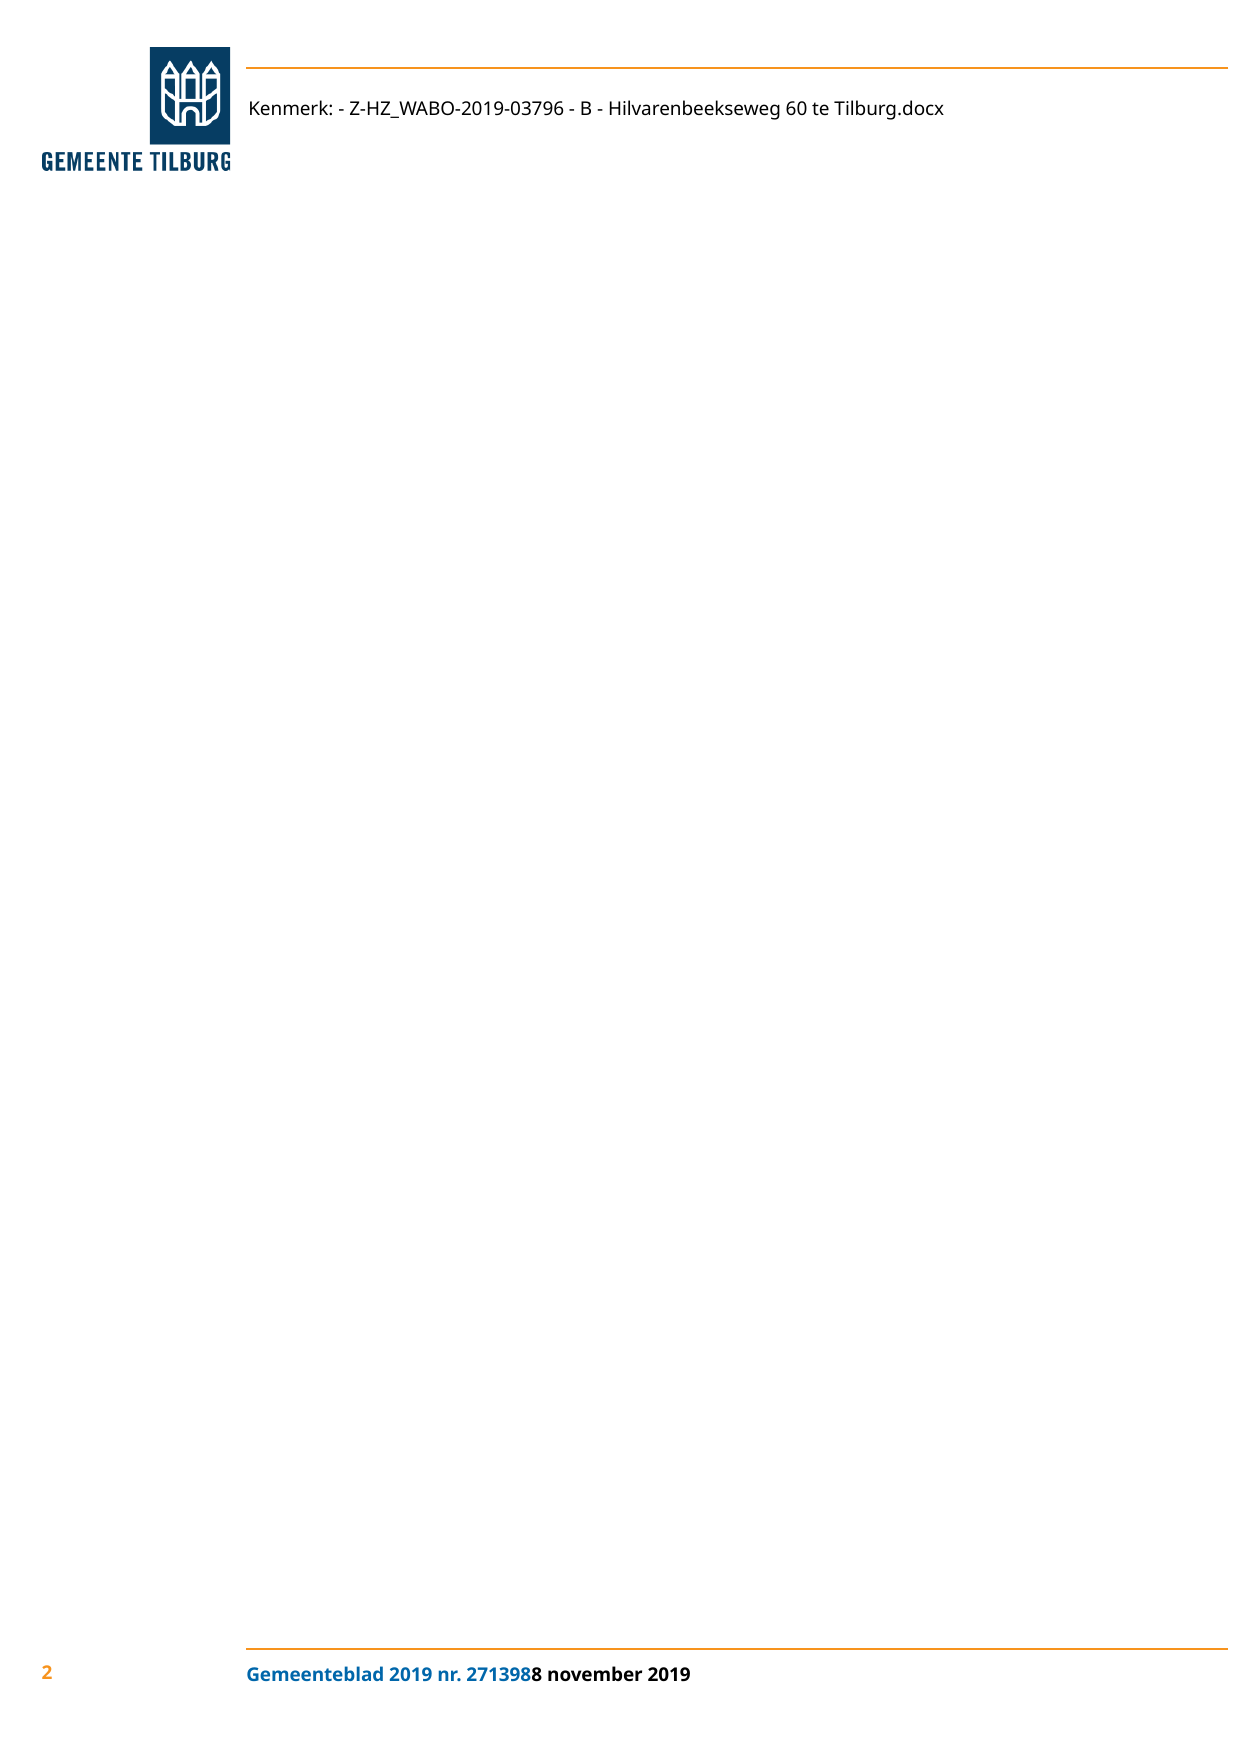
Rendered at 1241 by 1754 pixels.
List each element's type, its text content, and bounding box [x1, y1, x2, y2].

text Kenmerk: - Z-HZ_WABO-2019-03796 - B - Hilvarenbeekseweg 60 te Tilburg.docx [248, 95, 1152, 121]
picture [41, 47, 231, 172]
